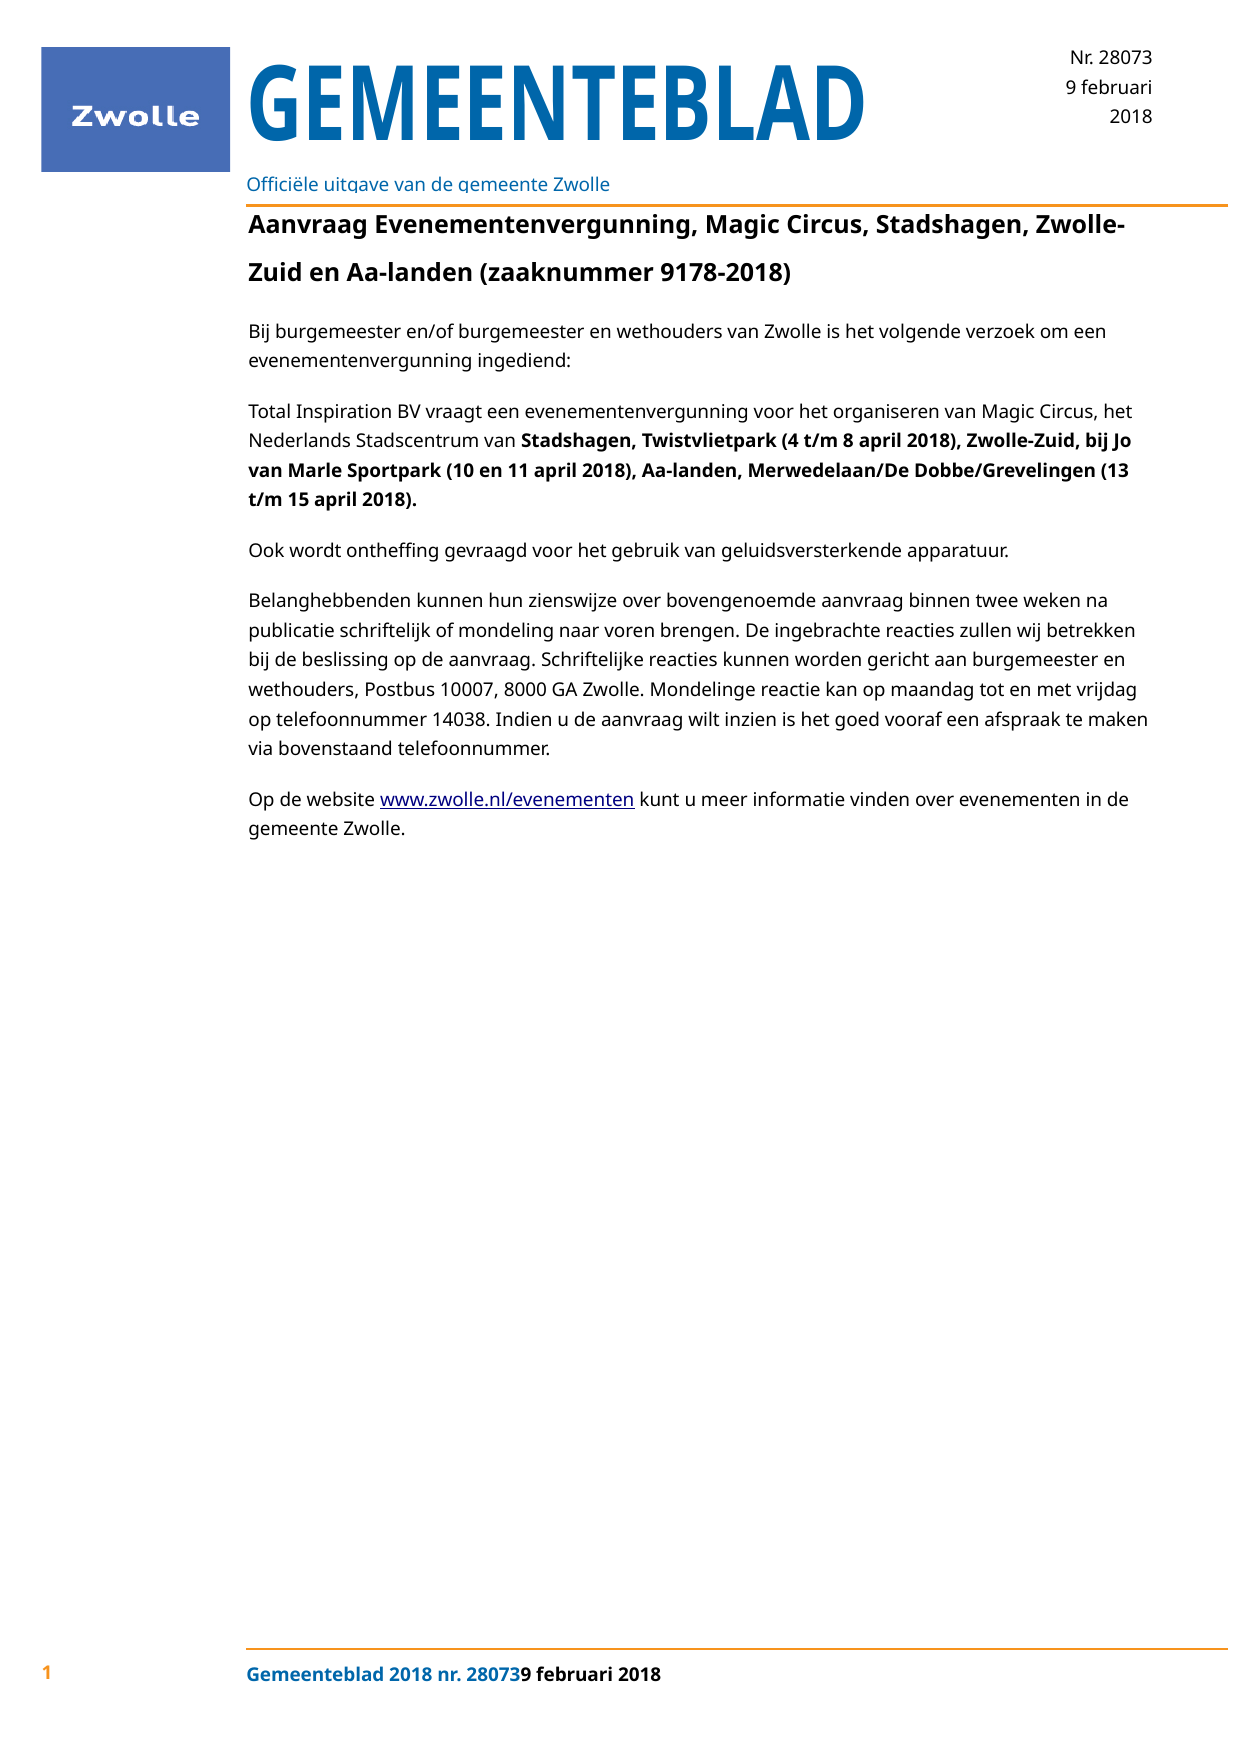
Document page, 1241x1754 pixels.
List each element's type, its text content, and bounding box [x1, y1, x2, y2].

text Belanghebbenden kunnen hun zienswijze over bovengenoemde aanvraag binnen twee weken na publicatie schriftelijk of mondeling naar voren brengen. De ingebrachte reacties zullen wij betrekken bij de beslissing op de aanvraag. Schriftelijke reacties kunnen worden gericht aan burgemeester en wethouders, Postbus 10007, 8000 GA Zwolle. Mondelinge reactie kan op maandag tot en met vrijdag op telefoonnummer 14038. Indien u de aanvraag wilt inzien is het goed vooraf een afspraak te maken via bovenstaand telefoonnummer. [248, 587, 1152, 761]
text Bij burgemeester en/of burgemeester en wethouders van Zwolle is het volgende verzoek om een evenementenvergunning ingediend: [248, 318, 1152, 373]
text Op de website www.zwolle.nl/evenementen kunt u meer informatie vinden over evenementen in de gemeente Zwolle. [248, 786, 1152, 841]
text Aanvraag Evenementenvergunning, Magic Circus, Stadshagen, Zwolle-Zuid en Aa-landen (zaaknummer 9178-2018) [248, 207, 1152, 288]
picture [41, 47, 231, 172]
text Ook wordt ontheffing gevraagd voor het gebruik van geluidsversterkende apparatuur. [248, 537, 1152, 563]
text Total Inspiration BV vraagt een evenementenvergunning voor het organiseren van Magic Circus, het Nederlands Stadscentrum van Stadshagen, Twistvlietpark (4 t/m 8 april 2018), Zwolle-Zuid, bij Jo van Marle Sportpark (10 en 11 april 2018), Aa-landen, Merwedelaan/De Dobbe/Grevelingen (13 t/m 15 april 2018). [248, 398, 1152, 512]
